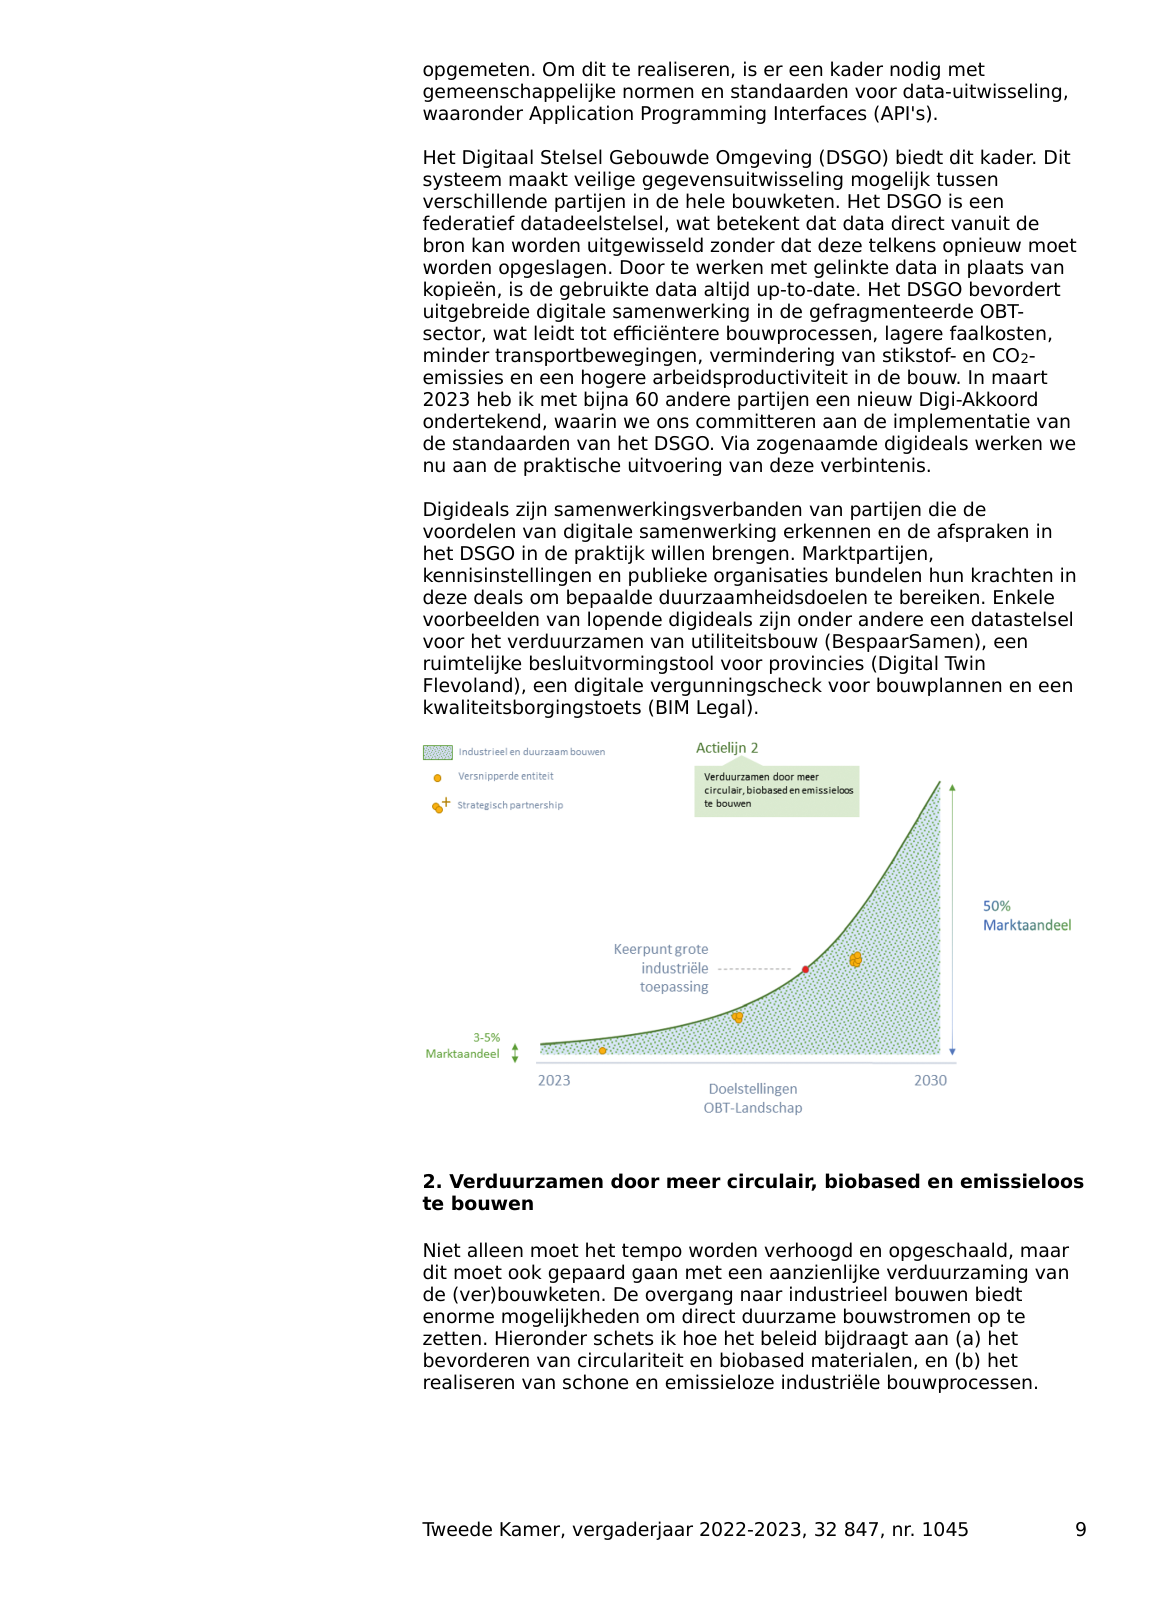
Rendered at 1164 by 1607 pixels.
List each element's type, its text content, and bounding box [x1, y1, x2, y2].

text Het Digitaal Stelsel Gebouwde Omgeving (DSGO) biedt dit kader. Dit systeem maakt veilige gegevensuitwisseling mogelijk tussen verschillende partijen in de hele bouwketen. Het DSGO is een federatief datadeelstelsel, wat betekent dat data direct vanuit de bron kan worden uitgewisseld zonder dat deze telkens opnieuw moet worden opgeslagen. Door te werken met gelinkte data in plaats van kopieën, is de gebruikte data altijd up-to-date. Het DSGO bevordert uitgebreide digitale samenwerking in de gefragmenteerde OBT-sector, wat leidt tot efficiëntere bouwprocessen, lagere faalkosten, minder transportbewegingen, vermindering van stikstof- en CO2-emissies en een hogere arbeidsproductiviteit in de bouw. In maart 2023 heb ik met bijna 60 andere partijen een nieuw Digi-Akkoord ondertekend, waarin we ons committeren aan de implementatie van de standaarden van het DSGO. Via zogenaamde digideals werken we nu aan de praktische uitvoering van deze verbintenis. [422, 147, 1087, 477]
text Digideals zijn samenwerkingsverbanden van partijen die de voordelen van digitale samenwerking erkennen en de afspraken in het DSGO in de praktijk willen brengen. Marktpartijen, kennisinstellingen en publieke organisaties bundelen hun krachten in deze deals om bepaalde duurzaamheidsdoelen te bereiken. Enkele voorbeelden van lopende digideals zijn onder andere een datastelsel voor het verduurzamen van utiliteitsbouw (BespaarSamen), een ruimtelijke besluitvormingstool voor provincies (Digital Twin Flevoland), een digitale vergunningscheck voor bouwplannen en een kwaliteitsborgingstoets (BIM Legal). [422, 499, 1087, 719]
text Niet alleen moet het tempo worden verhoogd en opgeschaald, maar dit moet ook gepaard gaan met een aanzienlijke verduurzaming van de (ver)bouwketen. De overgang naar industrieel bouwen biedt enorme mogelijkheden om direct duurzame bouwstromen op te zetten. Hieronder schets ik hoe het beleid bijdraagt aan (a) het bevorderen van circulariteit en biobased materialen, en (b) het realiseren van schone en emissieloze industriële bouwprocessen. [422, 1240, 1087, 1394]
text opgemeten. Om dit te realiseren, is er een kader nodig met gemeenschappelijke normen en standaarden voor data-uitwisseling, waaronder Application Programming Interfaces (API's). [422, 59, 1087, 125]
subtitle 2. Verduurzamen door meer circulair, biobased en emissieloos te bouwen [422, 1171, 1087, 1215]
picture [422, 741, 1072, 1119]
